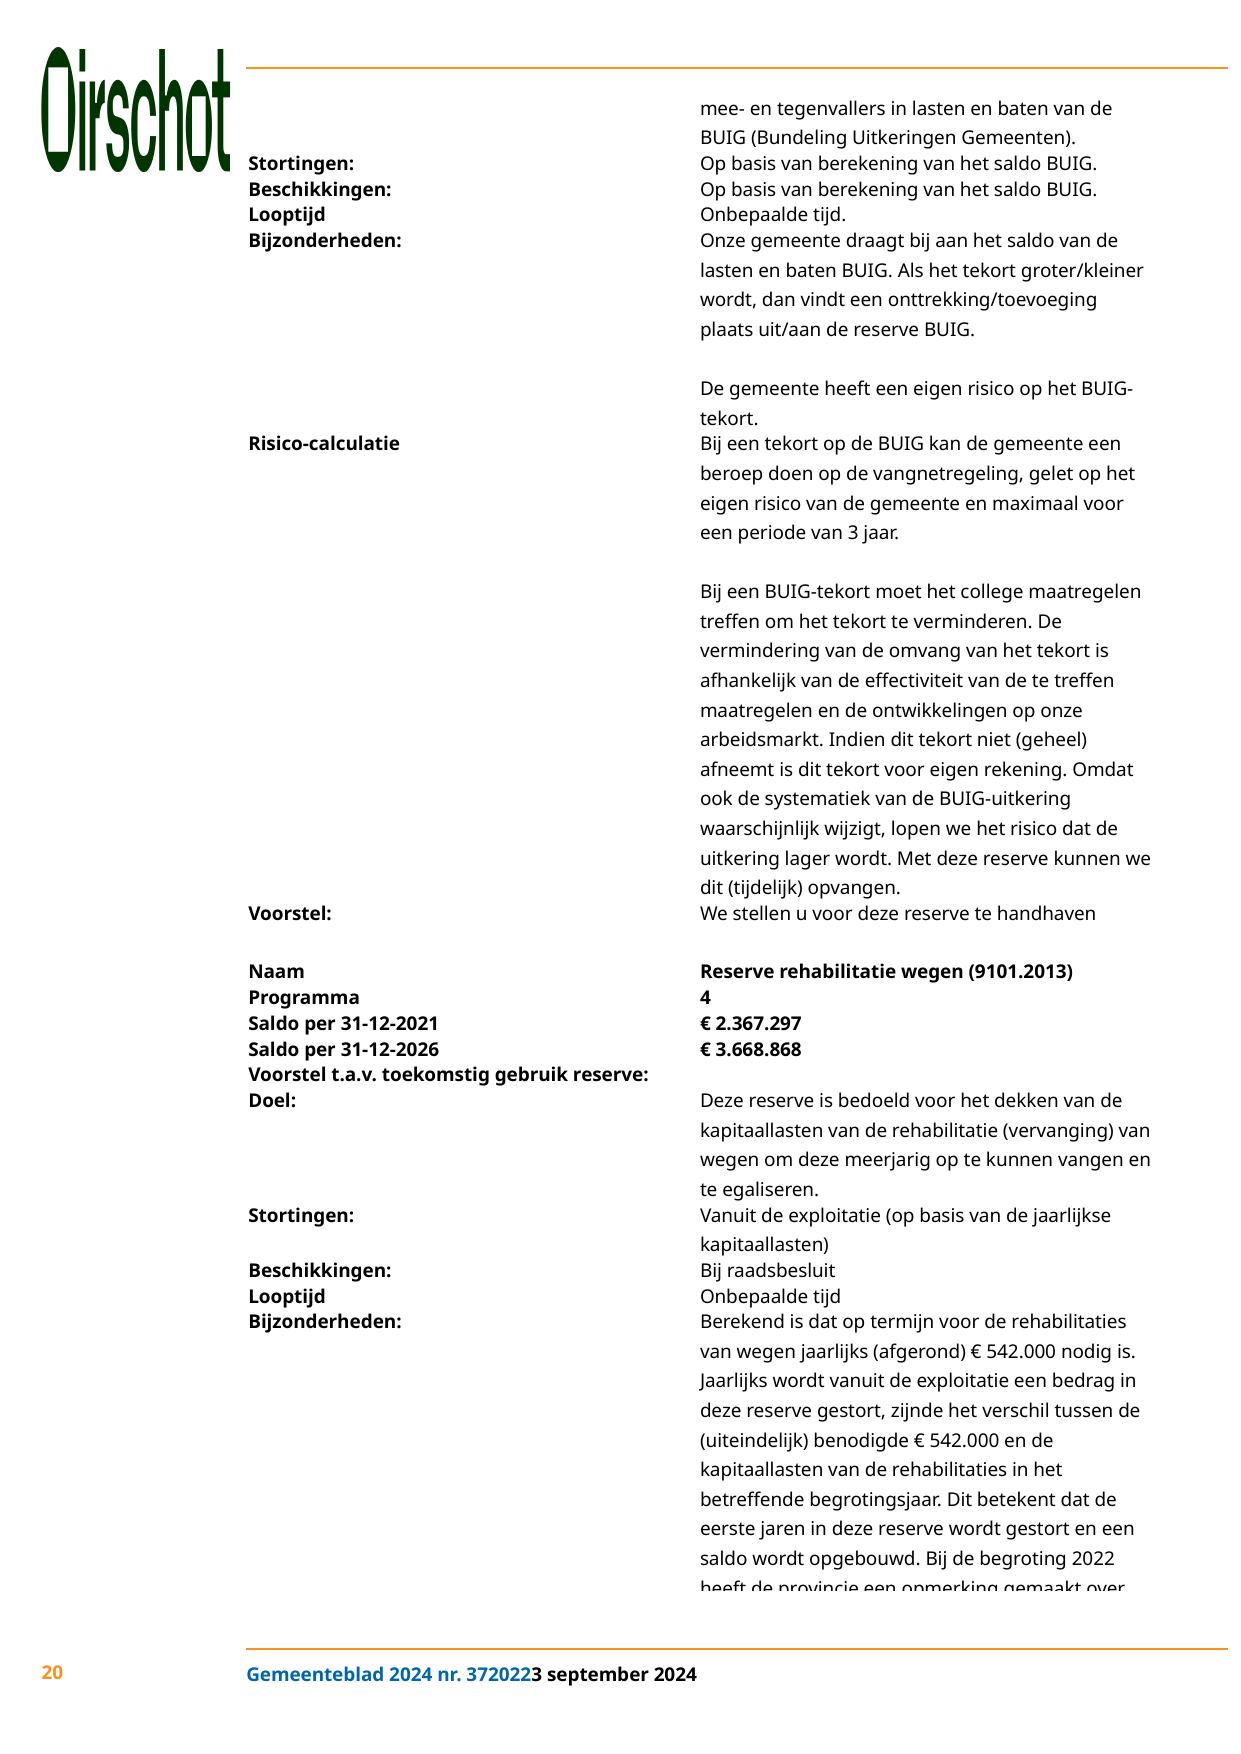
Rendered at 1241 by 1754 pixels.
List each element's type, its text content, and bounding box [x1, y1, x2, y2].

table_cell Bij raadsbesluit [700, 1257, 1152, 1283]
table_cell Vanuit de exploitatie (op basis van de jaarlijkse kapitaallasten) [700, 1202, 1152, 1257]
table_cell Saldo per 31-12-2026 [248, 1036, 700, 1062]
table_cell Saldo per 31-12-2021 [248, 1010, 700, 1036]
table_cell mee- en tegenvallers in lasten en baten van de BUIG (Bundeling Uitkeringen Gemeenten). [700, 95, 1152, 150]
table_cell Looptijd [248, 202, 700, 227]
table_header Naam [248, 959, 700, 984]
table_cell € 2.367.297 [700, 1010, 1152, 1036]
table_cell Doel: [248, 1087, 700, 1202]
table_cell Risico-calculatie [248, 431, 700, 900]
table_cell Programma [248, 984, 700, 1010]
table_cell Berekend is dat op termijn voor de rehabilitaties van wegen jaarlijks (afgerond) € 542.000 nodig is. Jaarlijks wordt vanuit de exploitatie een bedrag in deze reserve gestort, zijnde het verschil tussen de (uiteindelijk) benodigde € 542.000 en de kapitaallasten van de rehabilitaties in het betreffende begrotingsjaar. Dit betekent dat de eerste jaren in deze reserve wordt gestort en een saldo wordt opgebouwd. Bij de begroting 2022 heeft de provincie een opmerking gemaakt over [700, 1309, 1152, 1590]
table_cell Op basis van berekening van het saldo BUIG. [700, 176, 1152, 202]
table_cell We stellen u voor deze reserve te handhaven [700, 900, 1152, 926]
table_cell Beschikkingen: [248, 176, 700, 202]
picture [41, 47, 231, 172]
table_cell Looptijd [248, 1283, 700, 1308]
table_cell Stortingen: [248, 1202, 700, 1257]
table_header Reserve rehabilitatie wegen (9101.2013) [700, 959, 1152, 984]
table_cell Onbepaalde tijd [700, 1283, 1152, 1308]
table_cell Onze gemeente draagt bij aan het saldo van de lasten en baten BUIG. Als het tekort groter/kleiner wordt, dan vindt een onttrekking/toevoeging plaats uit/aan de reserve BUIG. De gemeente heeft een eigen risico op het BUIG-tekort. [700, 227, 1152, 431]
table_cell Beschikkingen: [248, 1257, 700, 1283]
table_cell Bij een tekort op de BUIG kan de gemeente een beroep doen op de vangnetregeling, gelet op het eigen risico van de gemeente en maximaal voor een periode van 3 jaar. Bij een BUIG-tekort moet het college maatregelen treffen om het tekort te verminderen. De vermindering van de omvang van het tekort is afhankelijk van de effectiviteit van de te treffen maatregelen en de ontwikkelingen op onze arbeidsmarkt. Indien dit tekort niet (geheel) afneemt is dit tekort voor eigen rekening. Omdat ook de systematiek van de BUIG-uitkering waarschijnlijk wijzigt, lopen we het risico dat de uitkering lager wordt. Met deze reserve kunnen we dit (tijdelijk) opvangen. [700, 431, 1152, 900]
table_cell 4 [700, 984, 1152, 1010]
table_cell Bijzonderheden: [248, 227, 700, 431]
table_cell Onbepaalde tijd. [700, 202, 1152, 227]
table_cell Voorstel: [248, 900, 700, 926]
table_cell Op basis van berekening van het saldo BUIG. [700, 150, 1152, 176]
table_cell [248, 95, 700, 150]
table_cell Deze reserve is bedoeld voor het dekken van de kapitaallasten van de rehabilitatie (vervanging) van wegen om deze meerjarig op te kunnen vangen en te egaliseren. [700, 1087, 1152, 1202]
table_cell Stortingen: [248, 150, 700, 176]
table_cell Voorstel t.a.v. toekomstig gebruik reserve: [248, 1062, 1152, 1087]
table_cell Bijzonderheden: [248, 1309, 700, 1590]
table_cell € 3.668.868 [700, 1036, 1152, 1062]
